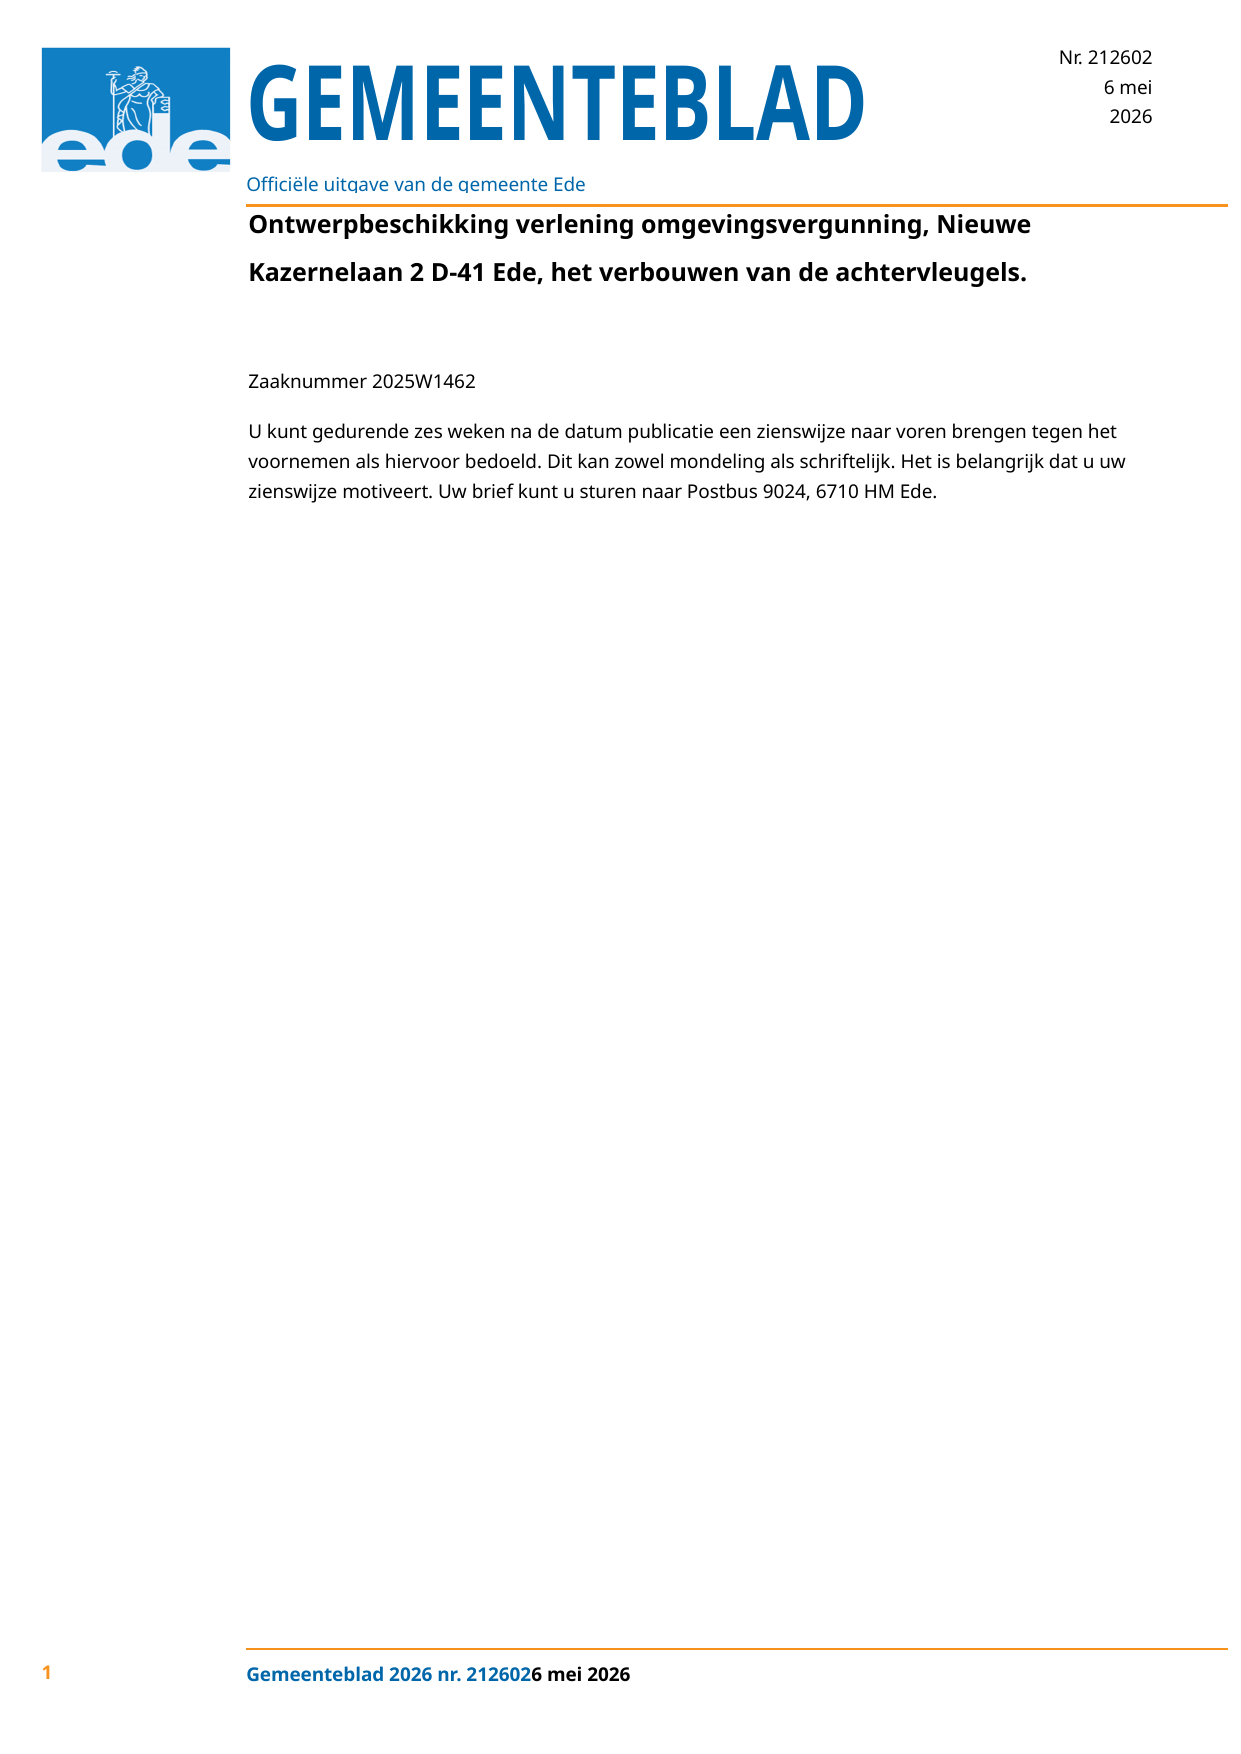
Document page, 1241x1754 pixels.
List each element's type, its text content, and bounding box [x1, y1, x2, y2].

text U kunt gedurende zes weken na de datum publicatie een zienswijze naar voren brengen tegen het voornemen als hiervoor bedoeld. Dit kan zowel mondeling als schriftelijk. Het is belangrijk dat u uw zienswijze motiveert. Uw brief kunt u sturen naar Postbus 9024, 6710 HM Ede. [248, 419, 1152, 504]
text Ontwerpbeschikking verlening omgevingsvergunning, Nieuwe Kazernelaan 2 D-41 Ede, het verbouwen van de achtervleugels. [248, 207, 1152, 288]
picture [41, 47, 231, 172]
text Zaaknummer 2025W1462 [248, 368, 1152, 394]
